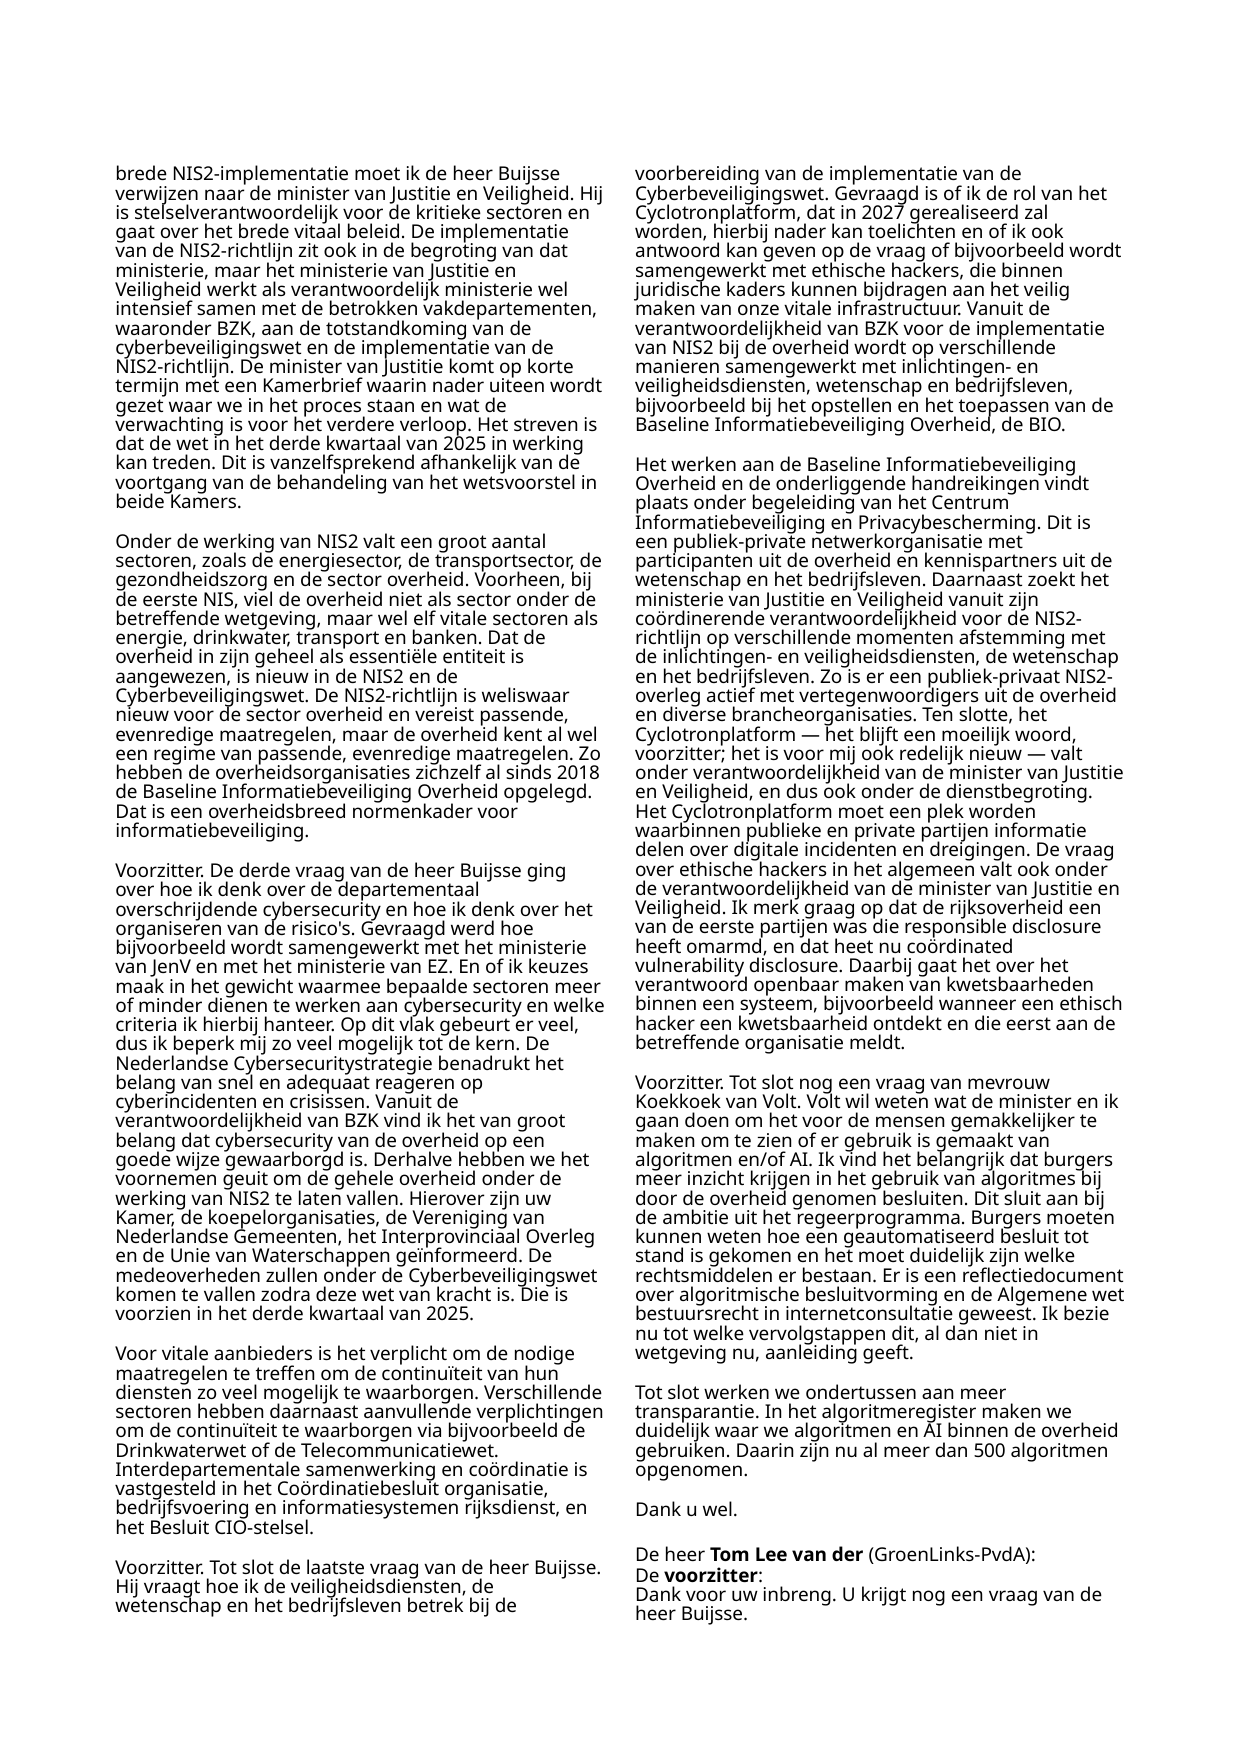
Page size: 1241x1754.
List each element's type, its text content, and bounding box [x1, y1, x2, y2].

text Voor vitale aanbieders is het verplicht om de nodige maatregelen te treffen om de continuïteit van hun diensten zo veel mogelijk te waarborgen. Verschillende sectoren hebben daarnaast aanvullende verplichtingen om de continuïteit te waarborgen via bijvoorbeeld de Drinkwaterwet of de Telecommunicatiewet. Interdepartementale samenwerking en coördinatie is vastgesteld in het Coördinatiebesluit organisatie, bedrijfsvoering en informatiesystemen rijksdienst, en het Besluit CIO-stelsel. [115, 1345, 605, 1538]
text Tot slot werken we ondertussen aan meer transparantie. In het algoritmeregister maken we duidelijk waar we algoritmen en AI binnen de overheid gebruiken. Daarin zijn nu al meer dan 500 algoritmen opgenomen. [635, 1384, 1125, 1480]
text Het werken aan de Baseline Informatiebeveiliging Overheid en de onderliggende handreikingen vindt plaats onder begeleiding van het Centrum Informatiebeveiliging en Privacybescherming. Dit is een publiek-private netwerkorganisatie met participanten uit de overheid en kennispartners uit de wetenschap en het bedrijfsleven. Daarnaast zoekt het ministerie van Justitie en Veiligheid vanuit zijn coördinerende verantwoordelijkheid voor de NIS2-richtlijn op verschillende momenten afstemming met de inlichtingen- en veiligheidsdiensten, de wetenschap en het bedrijfsleven. Zo is er een publiek-privaat NIS2-overleg actief met vertegenwoordigers uit de overheid en diverse brancheorganisaties. Ten slotte, het Cyclotronplatform — het blijft een moeilijk woord, voorzitter; het is voor mij ook redelijk nieuw — valt onder verantwoordelijkheid van de minister van Justitie en Veiligheid, en dus ook onder de dienstbegroting. Het Cyclotronplatform moet een plek worden waarbinnen publieke en private partijen informatie delen over digitale incidenten en dreigingen. De vraag over ethische hackers in het algemeen valt ook onder de verantwoordelijkheid van de minister van Justitie en Veiligheid. Ik merk graag op dat de rijksoverheid een van de eerste partijen was die responsible disclosure heeft omarmd, en dat heet nu coördinated vulnerability disclosure. Daarbij gaat het over het verantwoord openbaar maken van kwetsbaarheden binnen een systeem, bijvoorbeeld wanneer een ethisch hacker een kwetsbaarheid ontdekt en die eerst aan de betreffende organisatie meldt. [635, 456, 1125, 1053]
text De heer Tom Lee van der (GroenLinks-PvdA): [635, 1541, 1125, 1567]
text Dank u wel. [635, 1501, 1125, 1520]
text voorbereiding van de implementatie van de Cyberbeveiligingswet. Gevraagd is of ik de rol van het Cyclotronplatform, dat in 2027 gerealiseerd zal worden, hierbij nader kan toelichten en of ik ook antwoord kan geven op de vraag of bijvoorbeeld wordt samengewerkt met ethische hackers, die binnen juridische kaders kunnen bijdragen aan het veilig maken van onze vitale infrastructuur. Vanuit de verantwoordelijkheid van BZK voor de implementatie van NIS2 bij de overheid wordt op verschillende manieren samengewerkt met inlichtingen- en veiligheidsdiensten, wetenschap en bedrijfsleven, bijvoorbeeld bij het opstellen en het toepassen van de Baseline Informatiebeveiliging Overheid, de BIO. [635, 165, 1125, 435]
text Voorzitter. De derde vraag van de heer Buijsse ging over hoe ik denk over de departementaal overschrijdende cybersecurity en hoe ik denk over het organiseren van de risico's. Gevraagd werd hoe bijvoorbeeld wordt samengewerkt met het ministerie van JenV en met het ministerie van EZ. En of ik keuzes maak in het gewicht waarmee bepaalde sectoren meer of minder dienen te werken aan cybersecurity en welke criteria ik hierbij hanteer. Op dit vlak gebeurt er veel, dus ik beperk mij zo veel mogelijk tot de kern. De Nederlandse Cybersecuritystrategie benadrukt het belang van snel en adequaat reageren op cyberincidenten en crisissen. Vanuit de verantwoordelijkheid van BZK vind ik het van groot belang dat cybersecurity van de overheid op een goede wijze gewaarborgd is. Derhalve hebben we het voornemen geuit om de gehele overheid onder de werking van NIS2 te laten vallen. Hierover zijn uw Kamer, de koepelorganisaties, de Vereniging van Nederlandse Gemeenten, het Interprovinciaal Overleg en de Unie van Waterschappen geïnformeerd. De medeoverheden zullen onder de Cyberbeveiligingswet komen te vallen zodra deze wet van kracht is. Die is voorzien in het derde kwartaal van 2025. [115, 862, 605, 1324]
text Voorzitter. Tot slot de laatste vraag van de heer Buijsse. Hij vraagt hoe ik de veiligheidsdiensten, de wetenschap en het bedrijfsleven betrek bij de [115, 1559, 605, 1616]
text Dank voor uw inbreng. U krijgt nog een vraag van de heer Buijsse. [635, 1586, 1125, 1624]
text De voorzitter: [635, 1567, 1125, 1586]
text Voorzitter. Tot slot nog een vraag van mevrouw Koekkoek van Volt. Volt wil weten wat de minister en ik gaan doen om het voor de mensen gemakkelijker te maken om te zien of er gebruik is gemaakt van algoritmen en/of AI. Ik vind het belangrijk dat burgers meer inzicht krijgen in het gebruik van algoritmes bij door de overheid genomen besluiten. Dit sluit aan bij de ambitie uit het regeerprogramma. Burgers moeten kunnen weten hoe een geautomatiseerd besluit tot stand is gekomen en het moet duidelijk zijn welke rechtsmiddelen er bestaan. Er is een reflectiedocument over algoritmische besluitvorming en de Algemene wet bestuursrecht in internetconsultatie geweest. Ik bezie nu tot welke vervolgstappen dit, al dan niet in wetgeving nu, aanleiding geeft. [635, 1074, 1125, 1363]
text brede NIS2-implementatie moet ik de heer Buijsse verwijzen naar de minister van Justitie en Veiligheid. Hij is stelselverantwoordelijk voor de kritieke sectoren en gaat over het brede vitaal beleid. De implementatie van de NIS2-richtlijn zit ook in de begroting van dat ministerie, maar het ministerie van Justitie en Veiligheid werkt als verantwoordelijk ministerie wel intensief samen met de betrokken vakdepartementen, waaronder BZK, aan de totstandkoming van de cyberbeveiligingswet en de implementatie van de NIS2-richtlijn. De minister van Justitie komt op korte termijn met een Kamerbrief waarin nader uiteen wordt gezet waar we in het proces staan en wat de verwachting is voor het verdere verloop. Het streven is dat de wet in het derde kwartaal van 2025 in werking kan treden. Dit is vanzelfsprekend afhankelijk van de voortgang van de behandeling van het wetsvoorstel in beide Kamers. [115, 165, 605, 512]
text Onder de werking van NIS2 valt een groot aantal sectoren, zoals de energiesector, de transportsector, de gezondheidszorg en de sector overheid. Voorheen, bij de eerste NIS, viel de overheid niet als sector onder de betreffende wetgeving, maar wel elf vitale sectoren als energie, drinkwater, transport en banken. Dat de overheid in zijn geheel als essentiële entiteit is aangewezen, is nieuw in de NIS2 en de Cyberbeveiligingswet. De NIS2-richtlijn is weliswaar nieuw voor de sector overheid en vereist passende, evenredige maatregelen, maar de overheid kent al wel een regime van passende, evenredige maatregelen. Zo hebben de overheidsorganisaties zichzelf al sinds 2018 de Baseline Informatiebeveiliging Overheid opgelegd. Dat is een overheidsbreed normenkader voor informatiebeveiliging. [115, 533, 605, 841]
